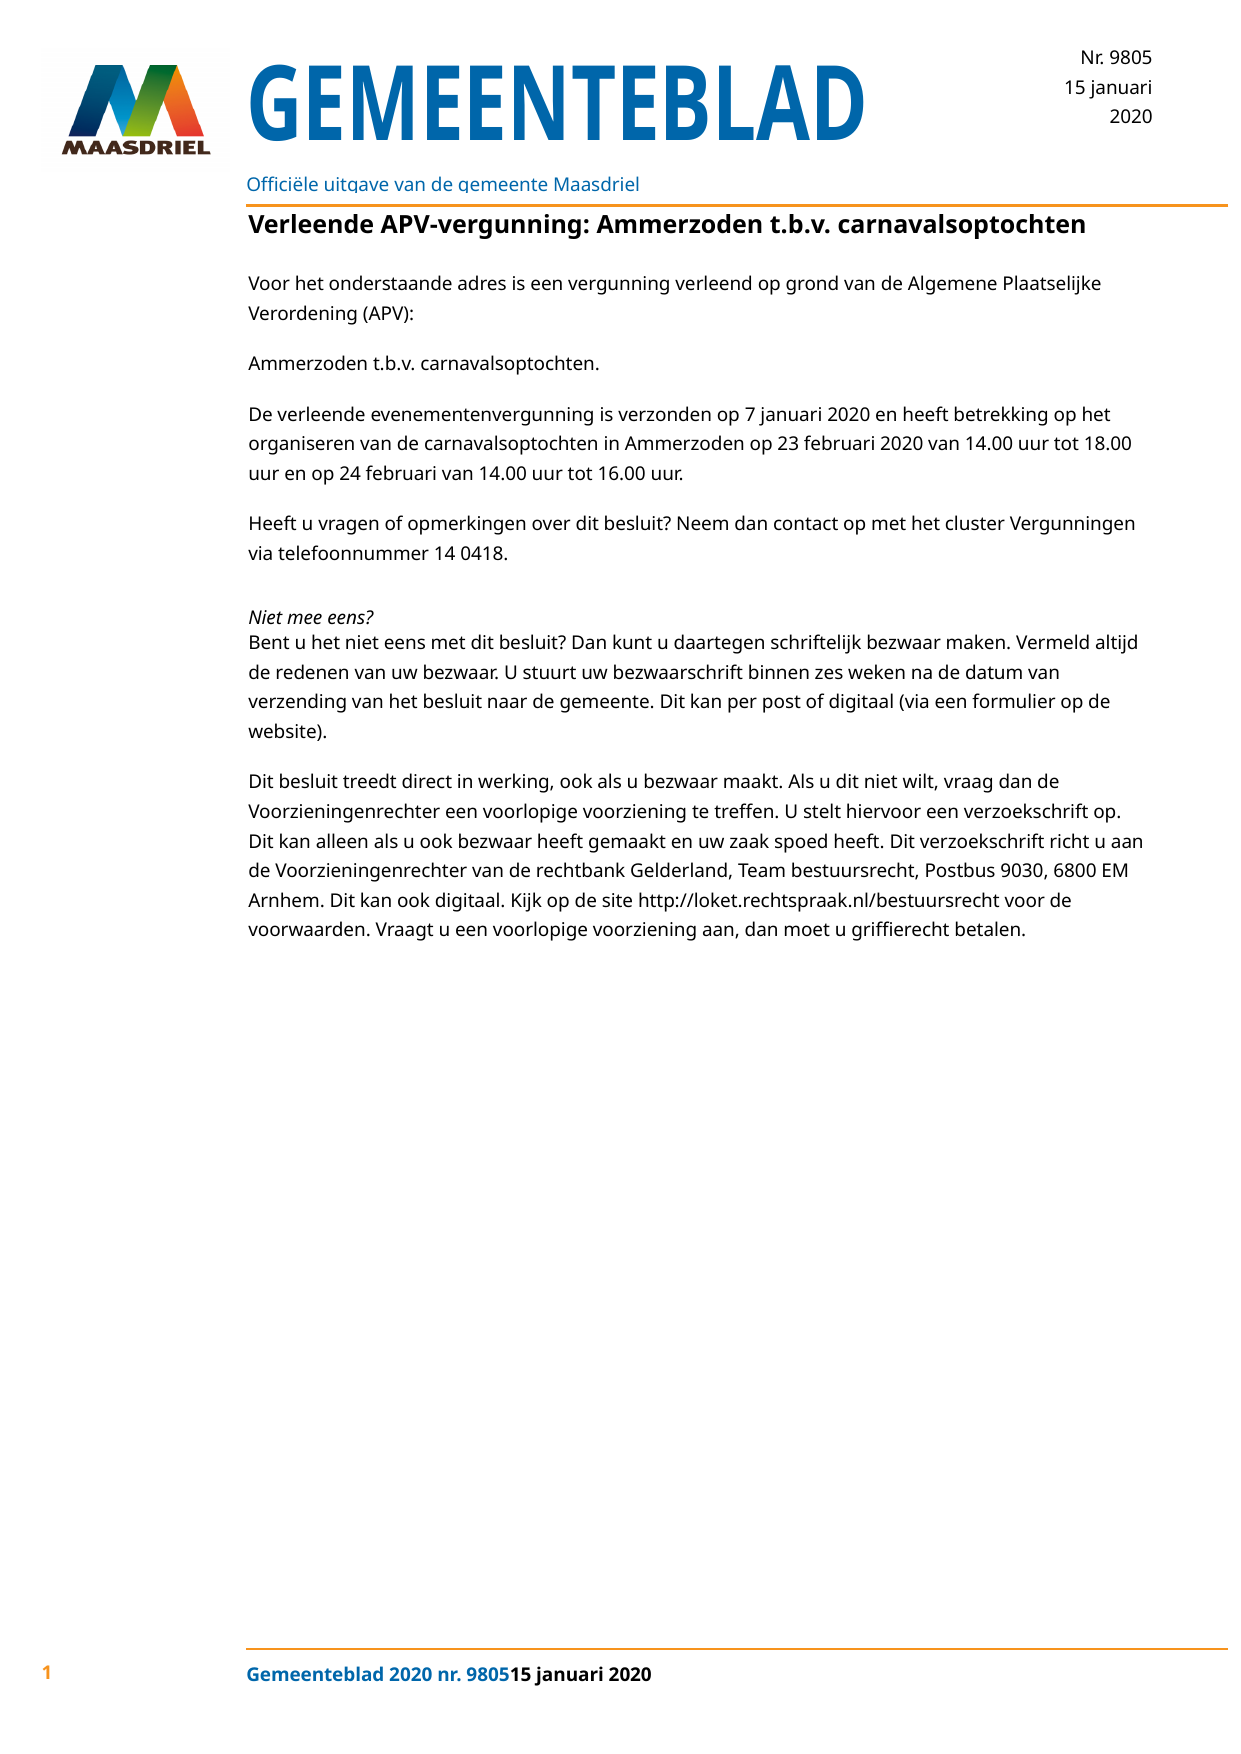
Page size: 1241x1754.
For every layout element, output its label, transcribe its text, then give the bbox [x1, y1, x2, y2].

text Ammerzoden t.b.v. carnavalsoptochten. [248, 350, 1152, 376]
text Heeft u vragen of opmerkingen over dit besluit? Neem dan contact op met het cluster Vergunningen via telefoonnummer 14 0418. [248, 510, 1152, 566]
text Voor het onderstaande adres is een vergunning verleend op grond van de Algemene Plaatselijke Verordening (APV): [248, 270, 1152, 326]
picture [41, 47, 231, 172]
text Bent u het niet eens met dit besluit? Dan kunt u daartegen schriftelijk bezwaar maken. Vermeld altijd de redenen van uw bezwaar. U stuurt uw bezwaarschrift binnen zes weken na de datum van verzending van het besluit naar de gemeente. Dit kan per post of digitaal (via een formulier op de website). [248, 629, 1152, 744]
text Dit besluit treedt direct in werking, ook als u bezwaar maakt. Als u dit niet wilt, vraag dan de Voorzieningenrechter een voorlopige voorziening te treffen. U stelt hiervoor een verzoekschrift op. Dit kan alleen als u ook bezwaar heeft gemaakt en uw zaak spoed heeft. Dit verzoekschrift richt u aan de Voorzieningenrechter van de rechtbank Gelderland, Team bestuursrecht, Postbus 9030, 6800 EM Arnhem. Dit kan ook digitaal. Kijk op de site http://loket.rechtspraak.nl/bestuursrecht voor de voorwaarden. Vraagt u een voorlopige voorziening aan, dan moet u griffierecht betalen. [248, 769, 1152, 942]
text Verleende APV-vergunning: Ammerzoden t.b.v. carnavalsoptochten [248, 207, 1152, 241]
text De verleende evenementenvergunning is verzonden op 7 januari 2020 en heeft betrekking op het organiseren van de carnavalsoptochten in Ammerzoden op 23 februari 2020 van 14.00 uur tot 18.00 uur en op 24 februari van 14.00 uur tot 16.00 uur. [248, 401, 1152, 486]
text Niet mee eens? [248, 604, 1152, 629]
